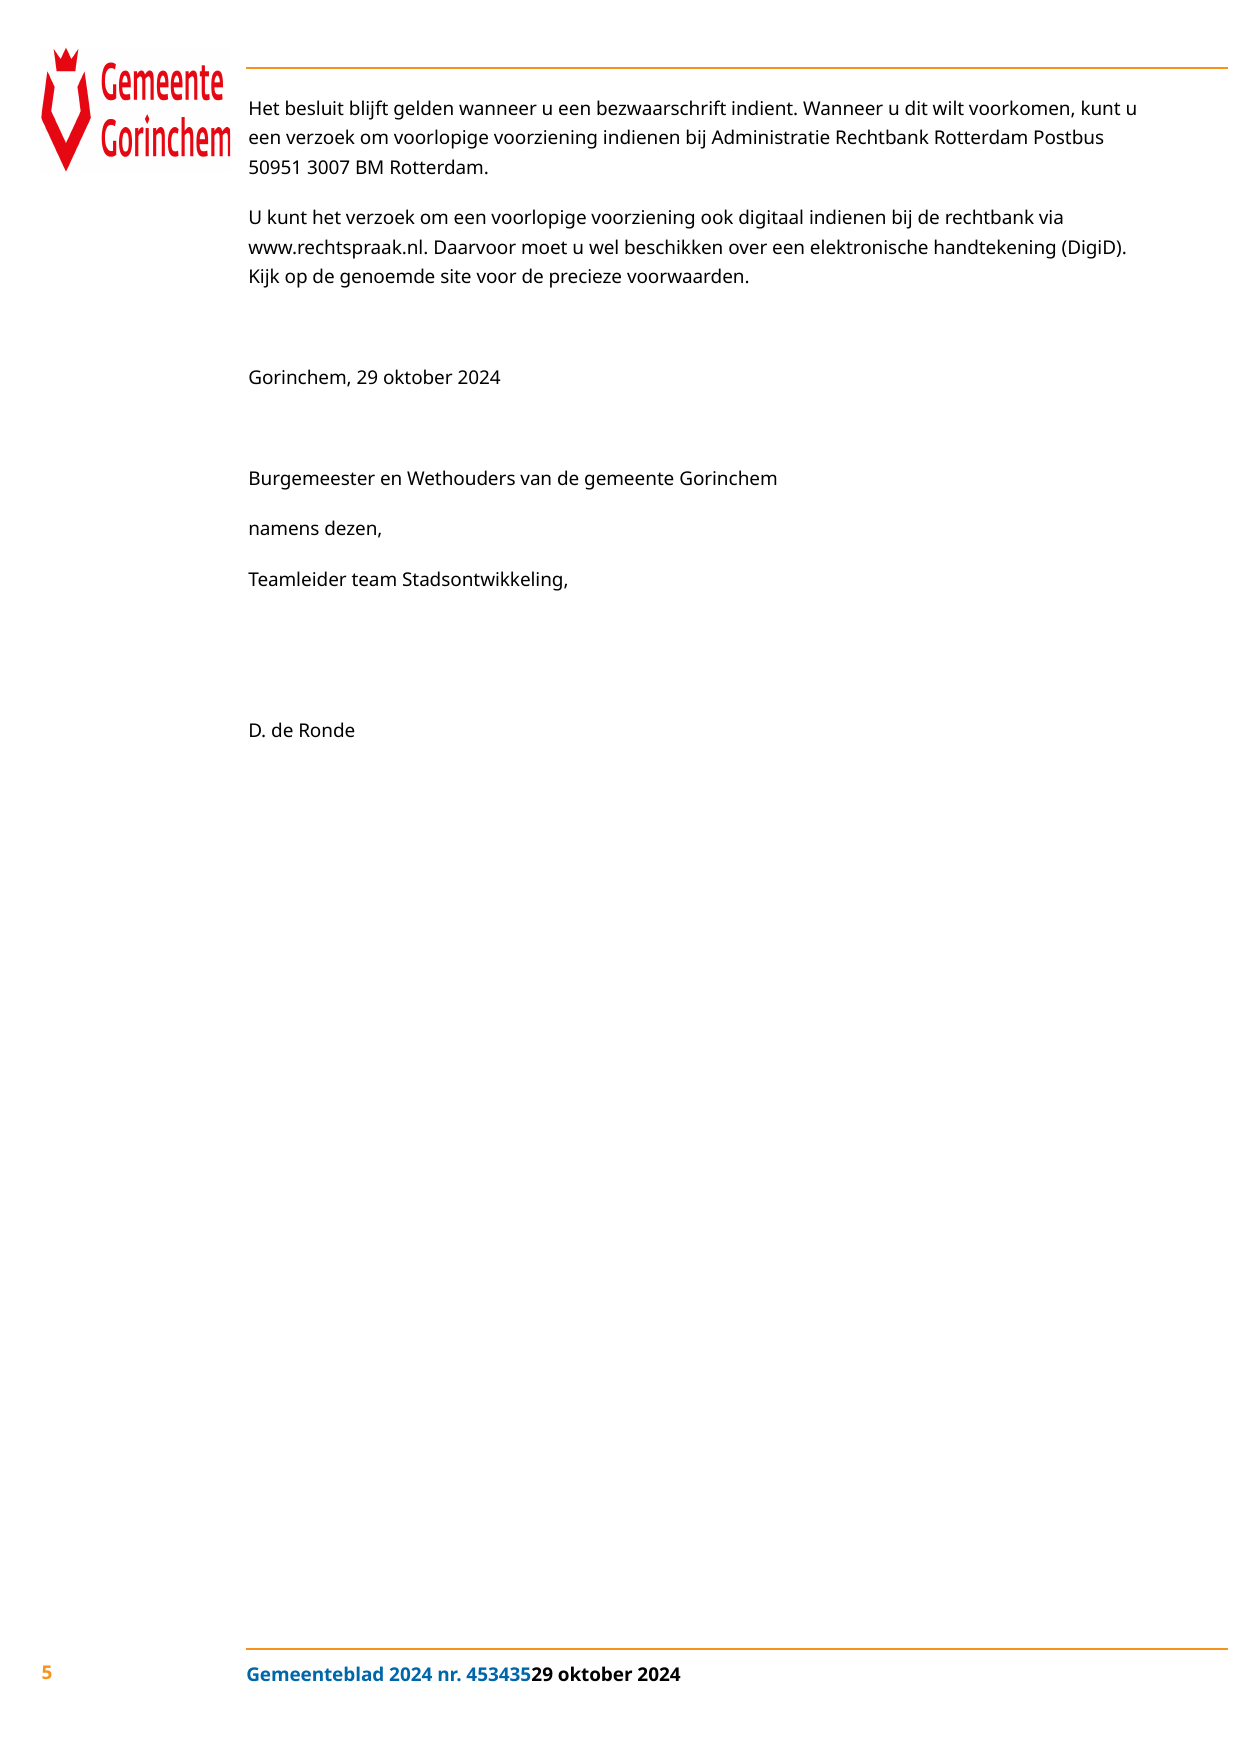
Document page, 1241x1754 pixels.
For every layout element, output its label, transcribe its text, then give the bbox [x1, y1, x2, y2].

picture [41, 47, 231, 172]
text Het besluit blijft gelden wanneer u een bezwaarschrift indient. Wanneer u dit wilt voorkomen, kunt u een verzoek om voorlopige voorziening indienen bij Administratie Rechtbank Rotterdam Postbus 50951 3007 BM Rotterdam. [248, 95, 1152, 180]
text namens dezen, [248, 516, 1152, 541]
text Burgemeester en Wethouders van de gemeente Gorinchem [248, 465, 1152, 491]
text Gorinchem, 29 oktober 2024 [248, 364, 1152, 390]
text Teamleider team Stadsontwikkeling, [248, 566, 1152, 592]
text U kunt het verzoek om een voorlopige voorziening ook digitaal indienen bij de rechtbank via www.rechtspraak.nl. Daarvoor moet u wel beschikken over een elektronische handtekening (DigiD). Kijk op de genoemde site voor de precieze voorwaarden. [248, 204, 1152, 289]
text D. de Ronde [248, 717, 1152, 743]
